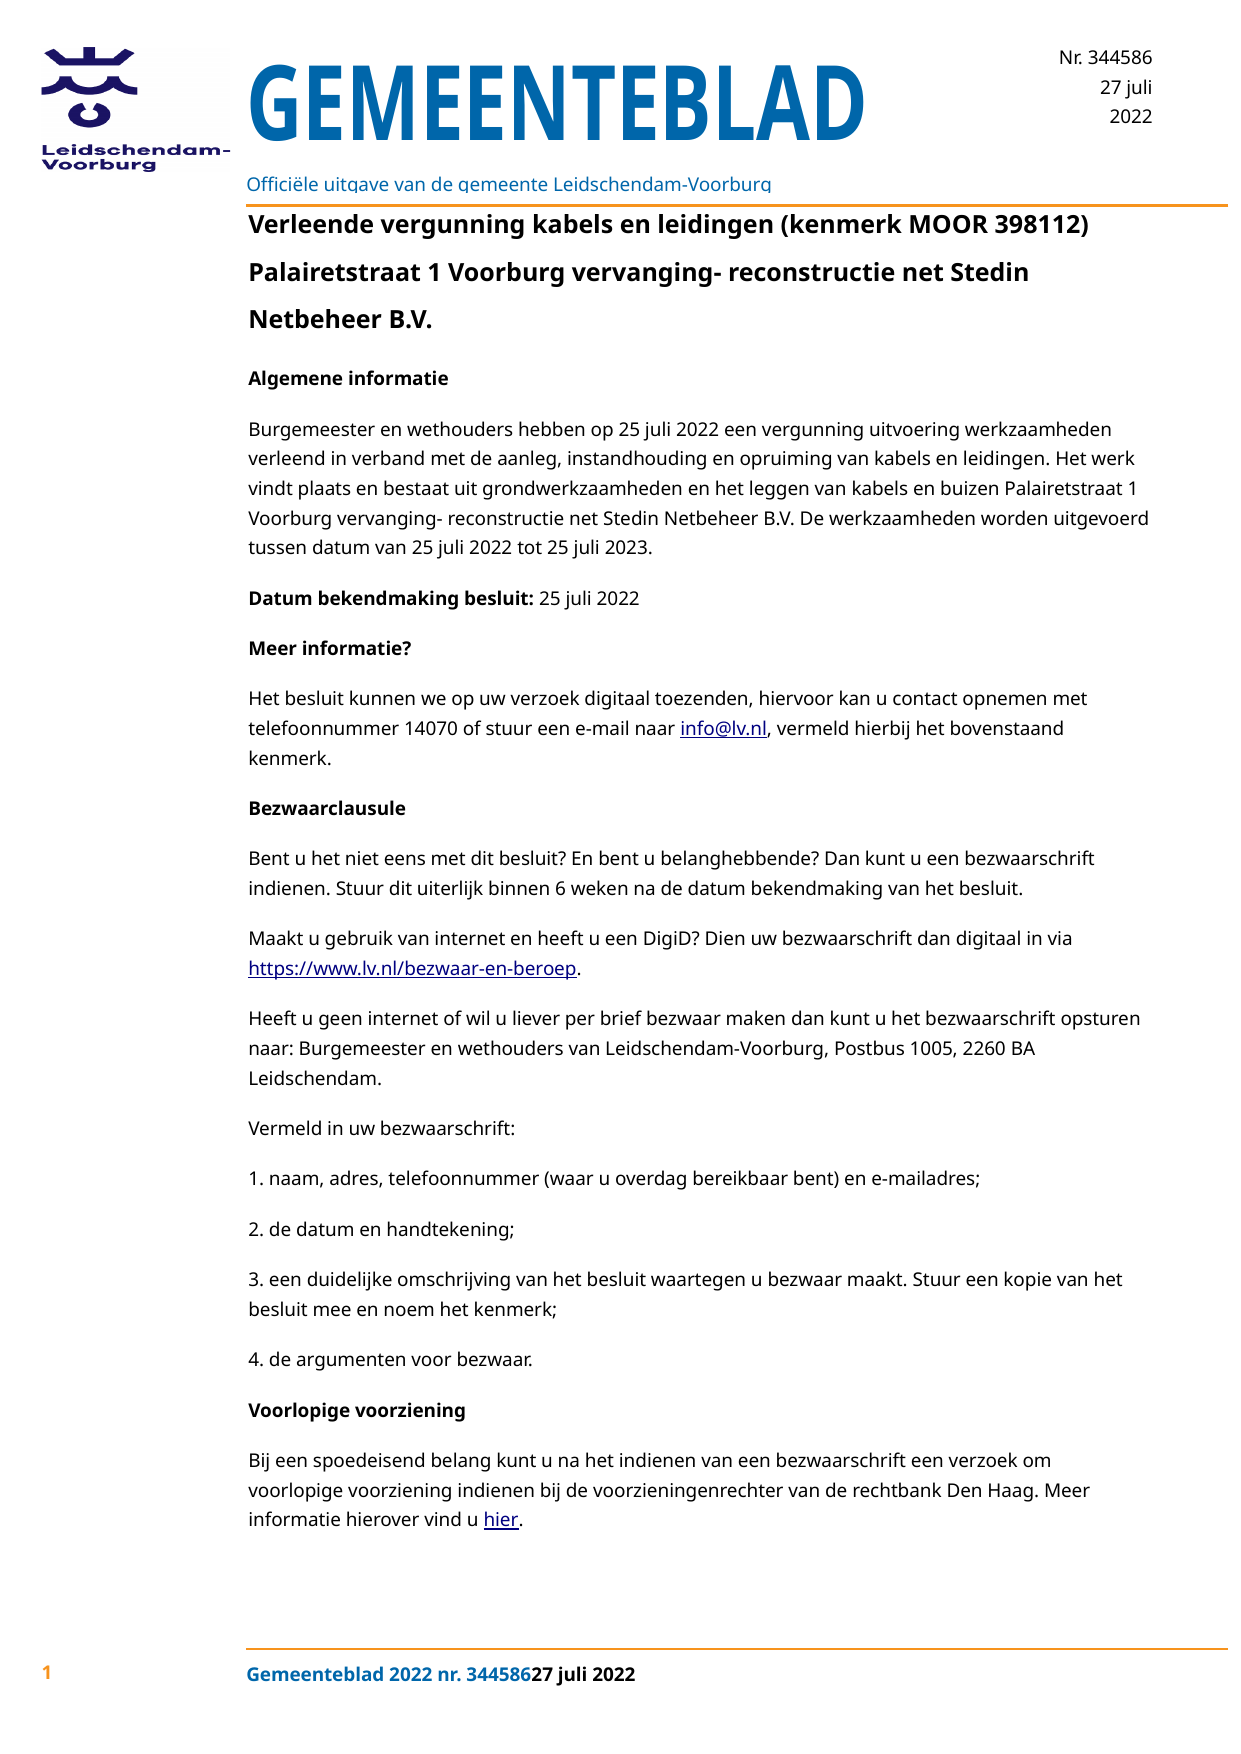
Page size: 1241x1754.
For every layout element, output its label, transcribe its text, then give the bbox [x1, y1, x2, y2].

text Bent u het niet eens met dit besluit? En bent u belanghebbende? Dan kunt u een bezwaarschrift indienen. Stuur dit uiterlijk binnen 6 weken na de datum bekendmaking van het besluit. [248, 846, 1152, 901]
text 2. de datum en handtekening; [248, 1216, 1152, 1242]
text Meer informatie? [248, 635, 1152, 661]
text 3. een duidelijke omschrijving van het besluit waartegen u bezwaar maakt. Stuur een kopie van het besluit mee en noem het kenmerk; [248, 1266, 1152, 1322]
text 1. naam, adres, telefoonnummer (waar u overdag bereikbaar bent) en e-mailadres; [248, 1166, 1152, 1191]
text Burgemeester en wethouders hebben op 25 juli 2022 een vergunning uitvoering werkzaamheden verleend in verband met de aanleg, instandhouding en opruiming van kabels en leidingen. Het werk vindt plaats en bestaat uit grondwerkzaamheden en het leggen van kabels en buizen Palairetstraat 1 Voorburg vervanging- reconstructie net Stedin Netbeheer B.V. De werkzaamheden worden uitgevoerd tussen datum van 25 juli 2022 tot 25 juli 2023. [248, 416, 1152, 560]
picture [41, 47, 231, 172]
text Heeft u geen internet of wil u liever per brief bezwaar maken dan kunt u het bezwaarschrift opsturen naar: Burgemeester en wethouders van Leidschendam-Voorburg, Postbus 1005, 2260 BA Leidschendam. [248, 1006, 1152, 1090]
text Vermeld in uw bezwaarschrift: [248, 1115, 1152, 1141]
text Maakt u gebruik van internet en heeft u een DigiD? Dien uw bezwaarschrift dan digitaal in via https://www.lv.nl/bezwaar-en-beroep. [248, 926, 1152, 981]
text Datum bekendmaking besluit: 25 juli 2022 [248, 585, 1152, 610]
text 4. de argumenten voor bezwaar. [248, 1346, 1152, 1372]
text Voorlopige voorziening [248, 1397, 1152, 1422]
text Bezwaarclausule [248, 795, 1152, 821]
text Verleende vergunning kabels en leidingen (kenmerk MOOR 398112) Palairetstraat 1 Voorburg vervanging- reconstructie net Stedin Netbeheer B.V. [248, 207, 1152, 336]
text Bij een spoedeisend belang kunt u na het indienen van een bezwaarschrift een verzoek om voorlopige voorziening indienen bij de voorzieningenrechter van de rechtbank Den Haag. Meer informatie hierover vind u hier. [248, 1447, 1152, 1532]
text Het besluit kunnen we op uw verzoek digitaal toezenden, hiervoor kan u contact opnemen met telefoonnummer 14070 of stuur een e-mail naar info@lv.nl, vermeld hierbij het bovenstaand kenmerk. [248, 686, 1152, 770]
text Algemene informatie [248, 366, 1152, 391]
